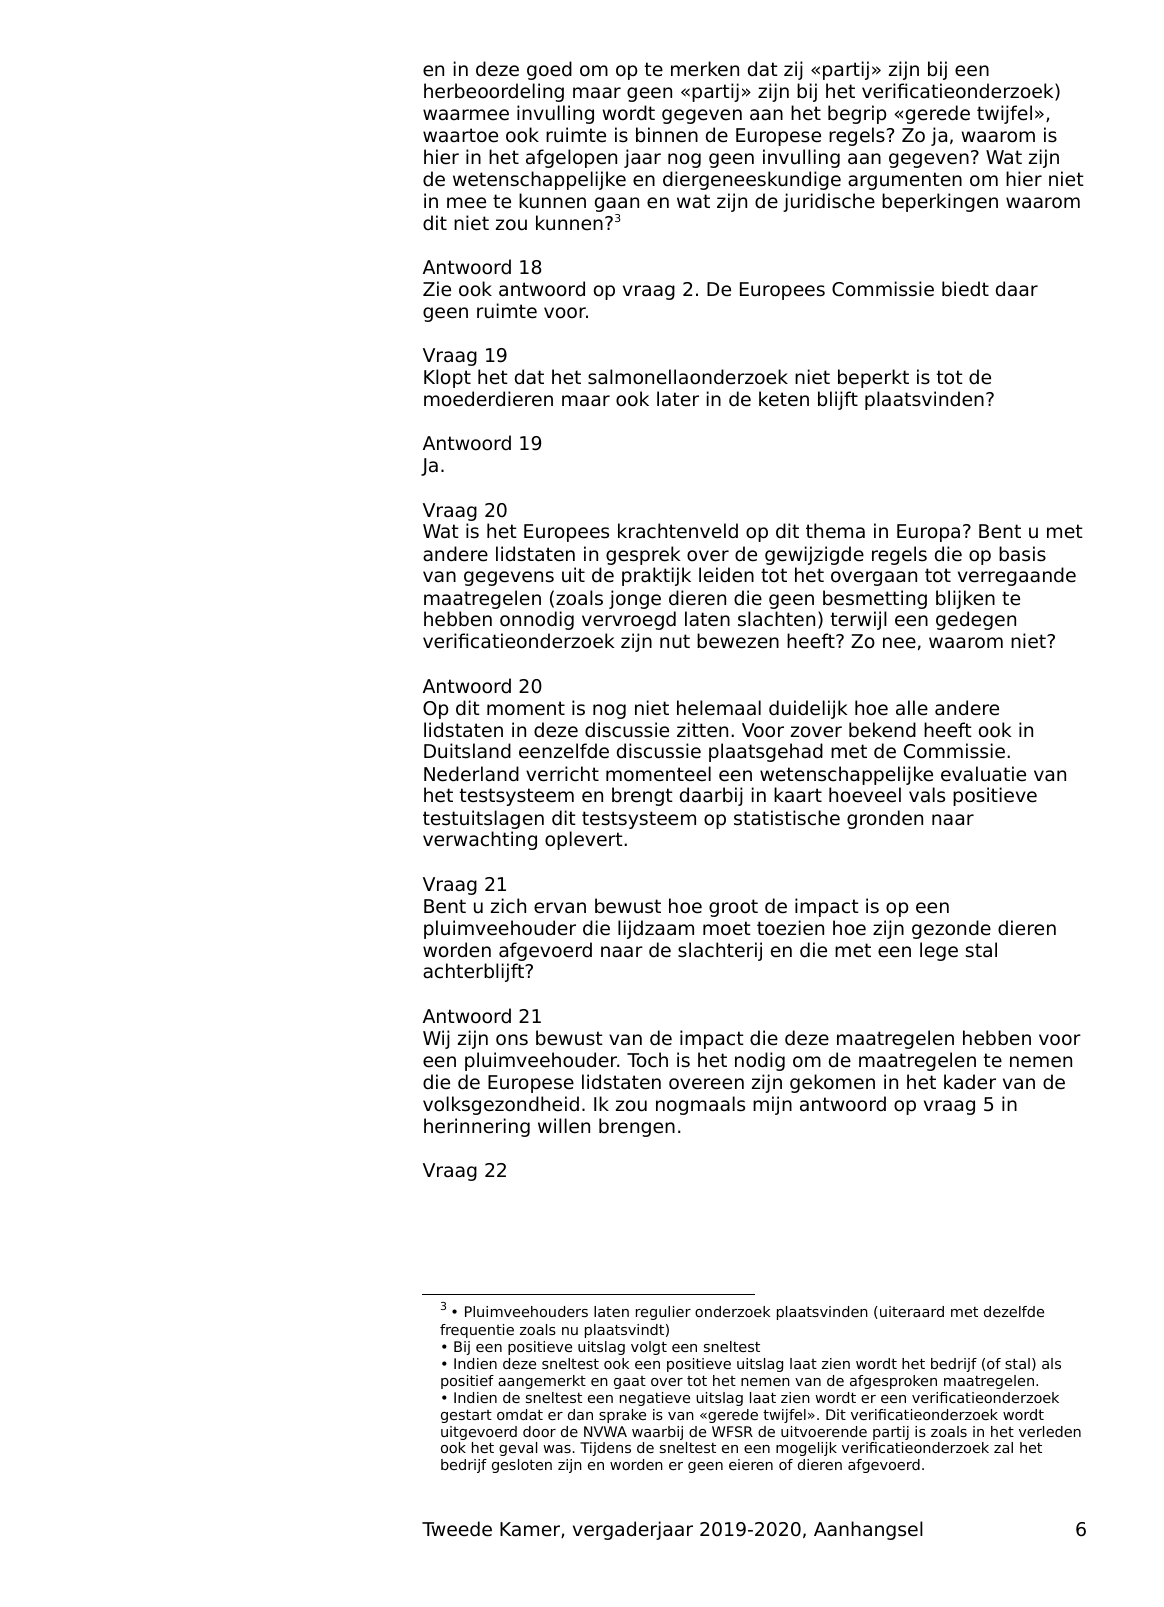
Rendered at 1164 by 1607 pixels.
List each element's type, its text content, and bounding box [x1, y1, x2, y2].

text Antwoord 18 [422, 257, 1087, 279]
text Antwoord 19 [422, 433, 1087, 455]
text • Indien de sneltest een negatieve uitslag laat zien wordt er een verificatieonderzoek gestart omdat er dan sprake is van «gerede twijfel». Dit verificatieonderzoek wordt uitgevoerd door de NVWA waarbij de WFSR de uitvoerende partij is zoals in het verleden ook het geval was. Tijdens de sneltest en een mogelijk verificatieonderzoek zal het bedrijf gesloten zijn en worden er geen eieren of dieren afgevoerd. [440, 1390, 1087, 1474]
text • Indien deze sneltest ook een positieve uitslag laat zien wordt het bedrijf (of stal) als positief aangemerkt en gaat over tot het nemen van de afgesproken maatregelen. [440, 1356, 1087, 1390]
text Vraag 20 [422, 499, 1087, 521]
text Wij zijn ons bewust van de impact die deze maatregelen hebben voor een pluimveehouder. Toch is het nodig om de maatregelen te nemen die de Europese lidstaten overeen zijn gekomen in het kader van de volksgezondheid. Ik zou nogmaals mijn antwoord op vraag 5 in herinnering willen brengen. [422, 1028, 1087, 1137]
text Vraag 22 [422, 1160, 1087, 1182]
text Vraag 19 [422, 345, 1087, 367]
text Klopt het dat het salmonellaonderzoek niet beperkt is tot de moederdieren maar ook later in de keten blijft plaatsvinden? [422, 367, 1087, 411]
text Ja. [422, 455, 1087, 477]
text Antwoord 21 [422, 1006, 1087, 1028]
text Vraag 21 [422, 873, 1087, 896]
text Bent u zich ervan bewust hoe groot de impact is op een pluimveehouder die lijdzaam moet toezien hoe zijn gezonde dieren worden afgevoerd naar de slachterij en die met een lege stal achterblijft? [422, 896, 1087, 983]
text Op dit moment is nog niet helemaal duidelijk hoe alle andere lidstaten in deze discussie zitten. Voor zover bekend heeft ook in Duitsland eenzelfde discussie plaatsgehad met de Commissie. Nederland verricht momenteel een wetenschappelijke evaluatie van het testsysteem en brengt daarbij in kaart hoeveel vals positieve testuitslagen dit testsysteem op statistische gronden naar verwachting oplevert. [422, 697, 1087, 851]
text • Bij een positieve uitslag volgt een sneltest [440, 1339, 1087, 1356]
text en in deze goed om op te merken dat zij «partij» zijn bij een herbeoordeling maar geen «partij» zijn bij het verificatieonderzoek) waarmee invulling wordt gegeven aan het begrip «gerede twijfel», waartoe ook ruimte is binnen de Europese regels? Zo ja, waarom is hier in het afgelopen jaar nog geen invulling aan gegeven? Wat zijn de wetenschappelijke en diergeneeskundige argumenten om hier niet in mee te kunnen gaan en wat zijn de juridische beperkingen waarom dit niet zou kunnen? [422, 59, 1087, 235]
text Zie ook antwoord op vraag 2. De Europees Commissie biedt daar geen ruimte voor. [422, 279, 1087, 323]
text Wat is het Europees krachtenveld op dit thema in Europa? Bent u met andere lidstaten in gesprek over de gewijzigde regels die op basis van gegevens uit de praktijk leiden tot het overgaan tot verregaande maatregelen (zoals jonge dieren die geen besmetting blijken te hebben onnodig vervroegd laten slachten) terwijl een gedegen verificatieonderzoek zijn nut bewezen heeft? Zo nee, waarom niet? [422, 521, 1087, 653]
text Antwoord 20 [422, 676, 1087, 697]
text • Pluimveehouders laten regulier onderzoek plaatsvinden (uiteraard met dezelfde frequentie zoals nu plaatsvindt) [440, 1300, 1087, 1339]
